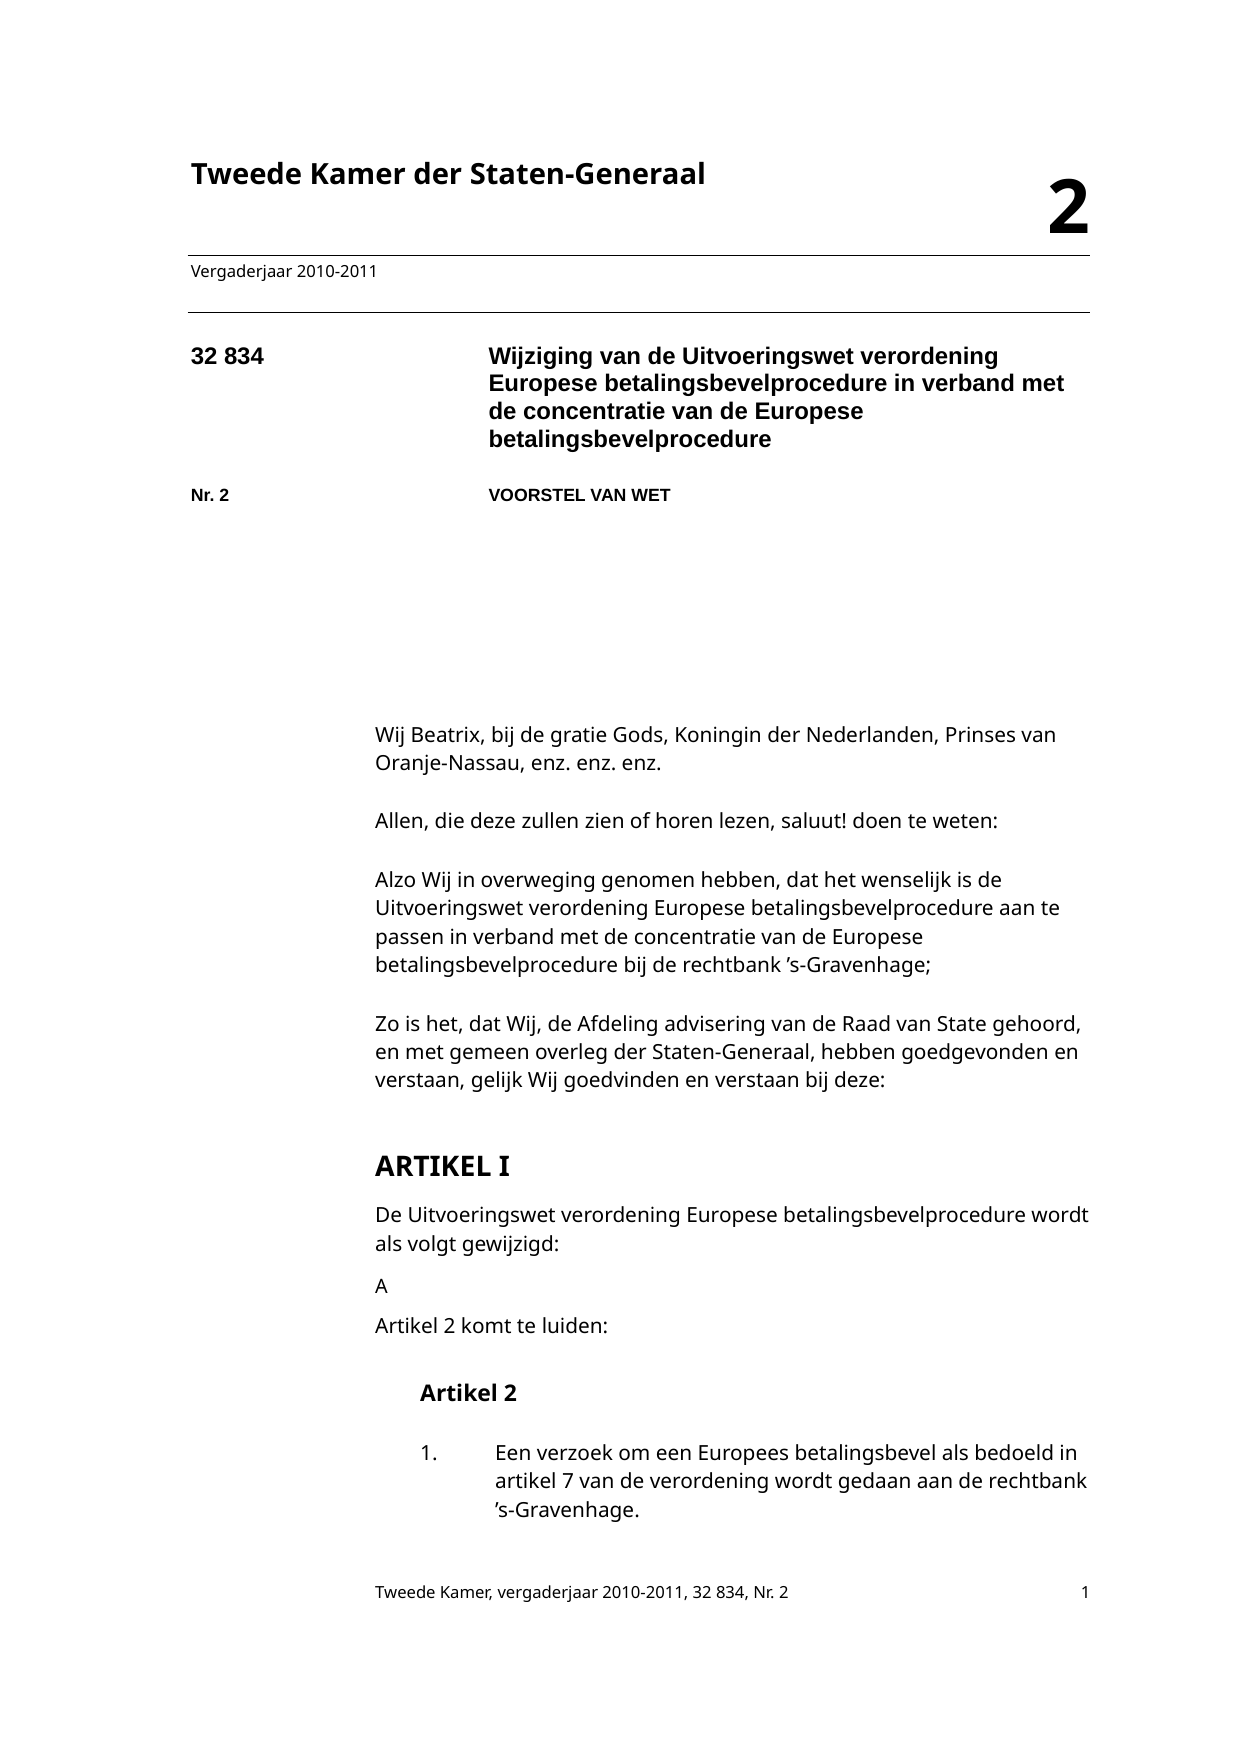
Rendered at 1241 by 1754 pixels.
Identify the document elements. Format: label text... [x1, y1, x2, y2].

table_cell Wijziging van de Uitvoeringswet verordening Europese betalingsbevelprocedure in verband met de concentratie van de Europese betalingsbevelprocedure [485, 339, 1090, 482]
subtitle ARTIKEL I [375, 1147, 1090, 1185]
table_cell VOORSTEL VAN WET [485, 482, 1090, 601]
text Allen, die deze zullen zien of horen lezen, saluut! doen te weten: [375, 807, 1090, 835]
text Artikel 2 komt te luiden: [375, 1311, 1090, 1339]
table_cell [485, 313, 1090, 339]
table_cell Vergaderjaar 2010-2011 [188, 256, 485, 312]
table_cell Nr. 2 [188, 482, 485, 601]
subtitle Artikel 2 [420, 1377, 1090, 1408]
text A [375, 1272, 1090, 1299]
text Alzo Wij in overweging genomen hebben, dat het wenselijk is de Uitvoeringswet verordening Europese betalingsbevelprocedure aan te passen in verband met de concentratie van de Europese betalingsbevelprocedure bij de rechtbank ’s-Gravenhage; [375, 865, 1090, 979]
text Wij Beatrix, bij de gratie Gods, Koningin der Nederlanden, Prinses van Oranje-Nassau, enz. enz. enz. [375, 720, 1090, 777]
table_cell 32 834 [188, 339, 485, 482]
table_cell [188, 313, 485, 339]
table_cell [485, 256, 1090, 312]
list Een verzoek om een Europees betalingsbevel als bedoeld in artikel 7 van de verordening wordt gedaan aan de rechtbank ’s-Gravenhage. [420, 1438, 1090, 1523]
text Zo is het, dat Wij, de Afdeling advisering van de Raad van State gehoord, en met gemeen overleg der Staten-Generaal, hebben goedgevonden en verstaan, gelijk Wij goedvinden en verstaan bij deze: [375, 1009, 1090, 1094]
table_header Tweede Kamer der Staten-Generaal [188, 150, 909, 255]
text De Uitvoeringswet verordening Europese betalingsbevelprocedure wordt als volgt gewijzigd: [375, 1200, 1090, 1257]
table_header 2 [910, 150, 1090, 255]
